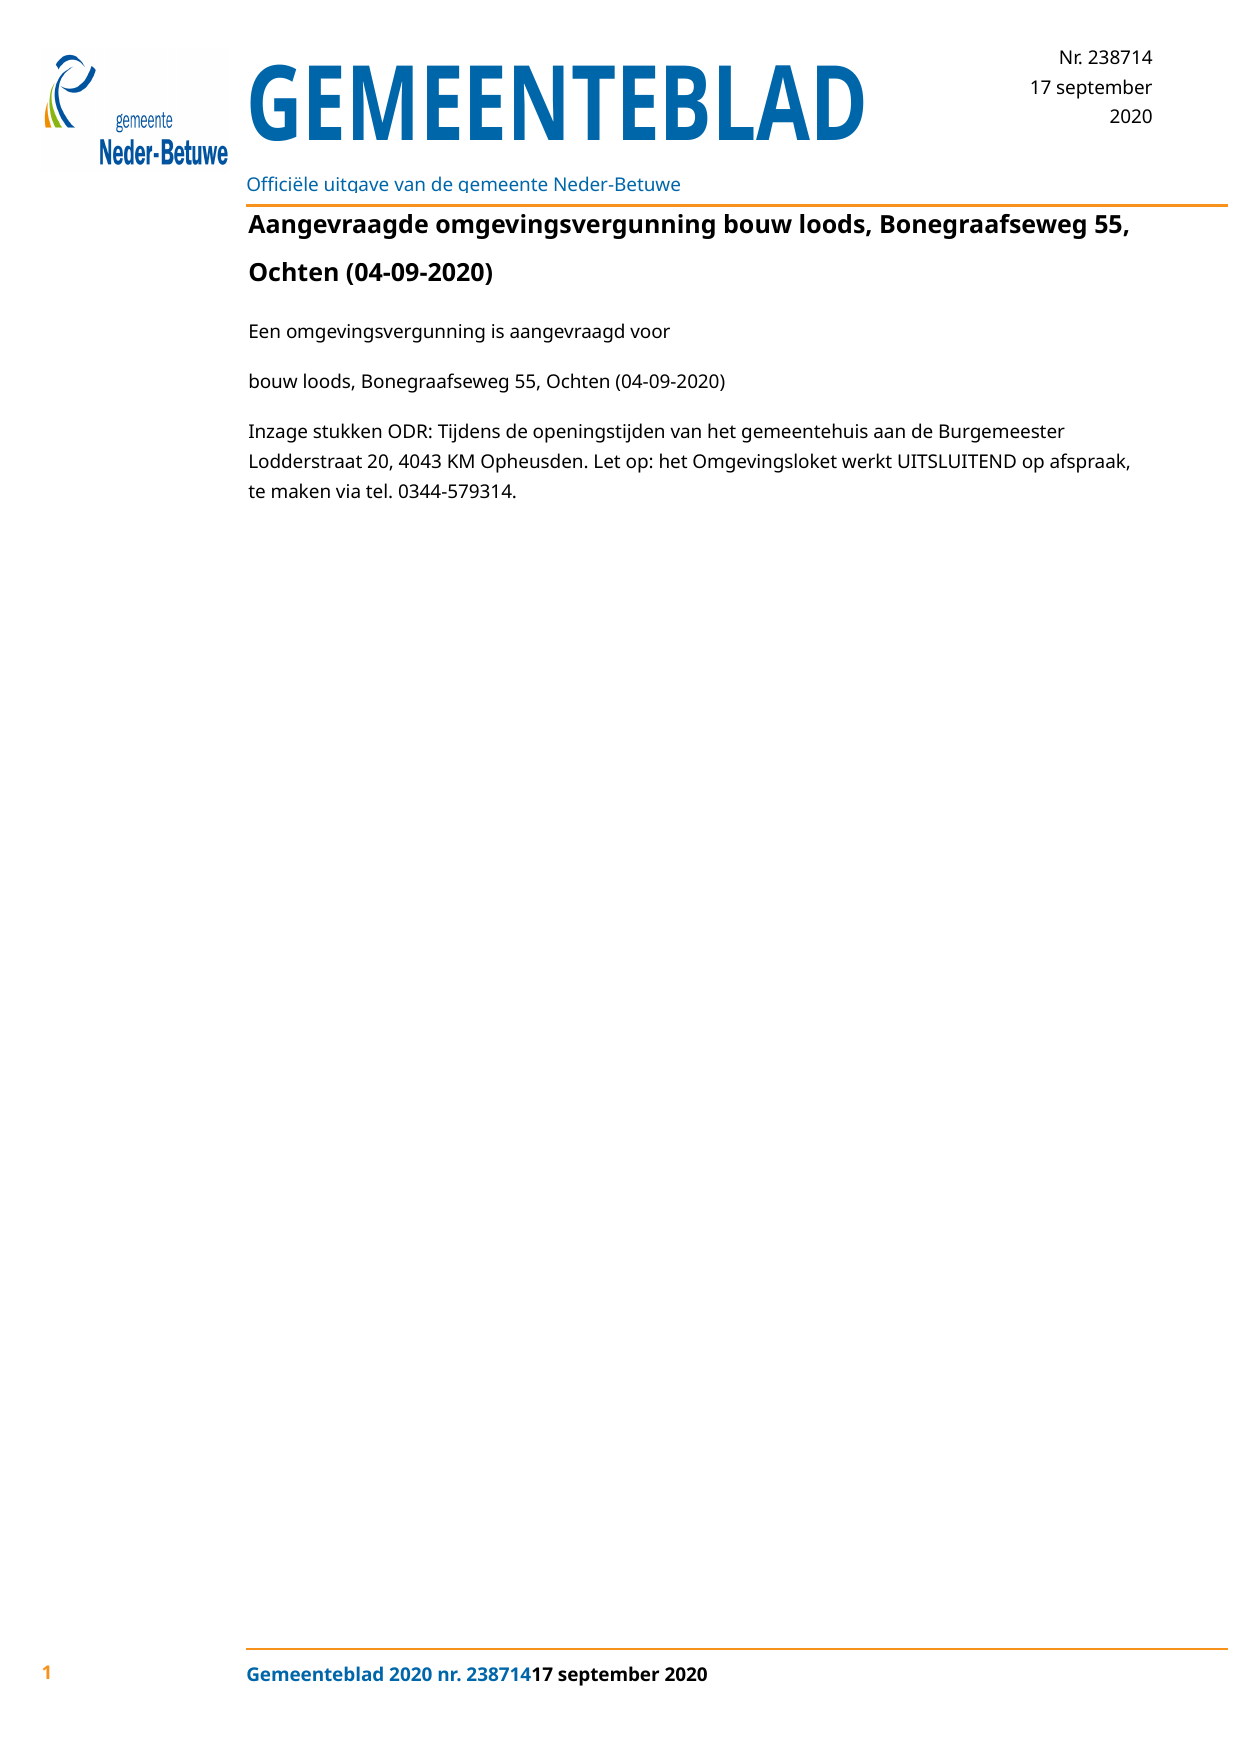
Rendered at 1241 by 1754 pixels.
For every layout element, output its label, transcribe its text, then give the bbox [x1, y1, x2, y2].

picture [41, 47, 231, 172]
text Inzage stukken ODR: Tijdens de openingstijden van het gemeentehuis aan de Burgemeester Lodderstraat 20, 4043 KM Opheusden. Let op: het Omgevingsloket werkt UITSLUITEND op afspraak, te maken via tel. 0344-579314. [248, 419, 1152, 504]
text Een omgevingsvergunning is aangevraagd voor [248, 318, 1152, 344]
text Aangevraagde omgevingsvergunning bouw loods, Bonegraafseweg 55, Ochten (04-09-2020) [248, 207, 1152, 288]
text bouw loods, Bonegraafseweg 55, Ochten (04-09-2020) [248, 368, 1152, 394]
